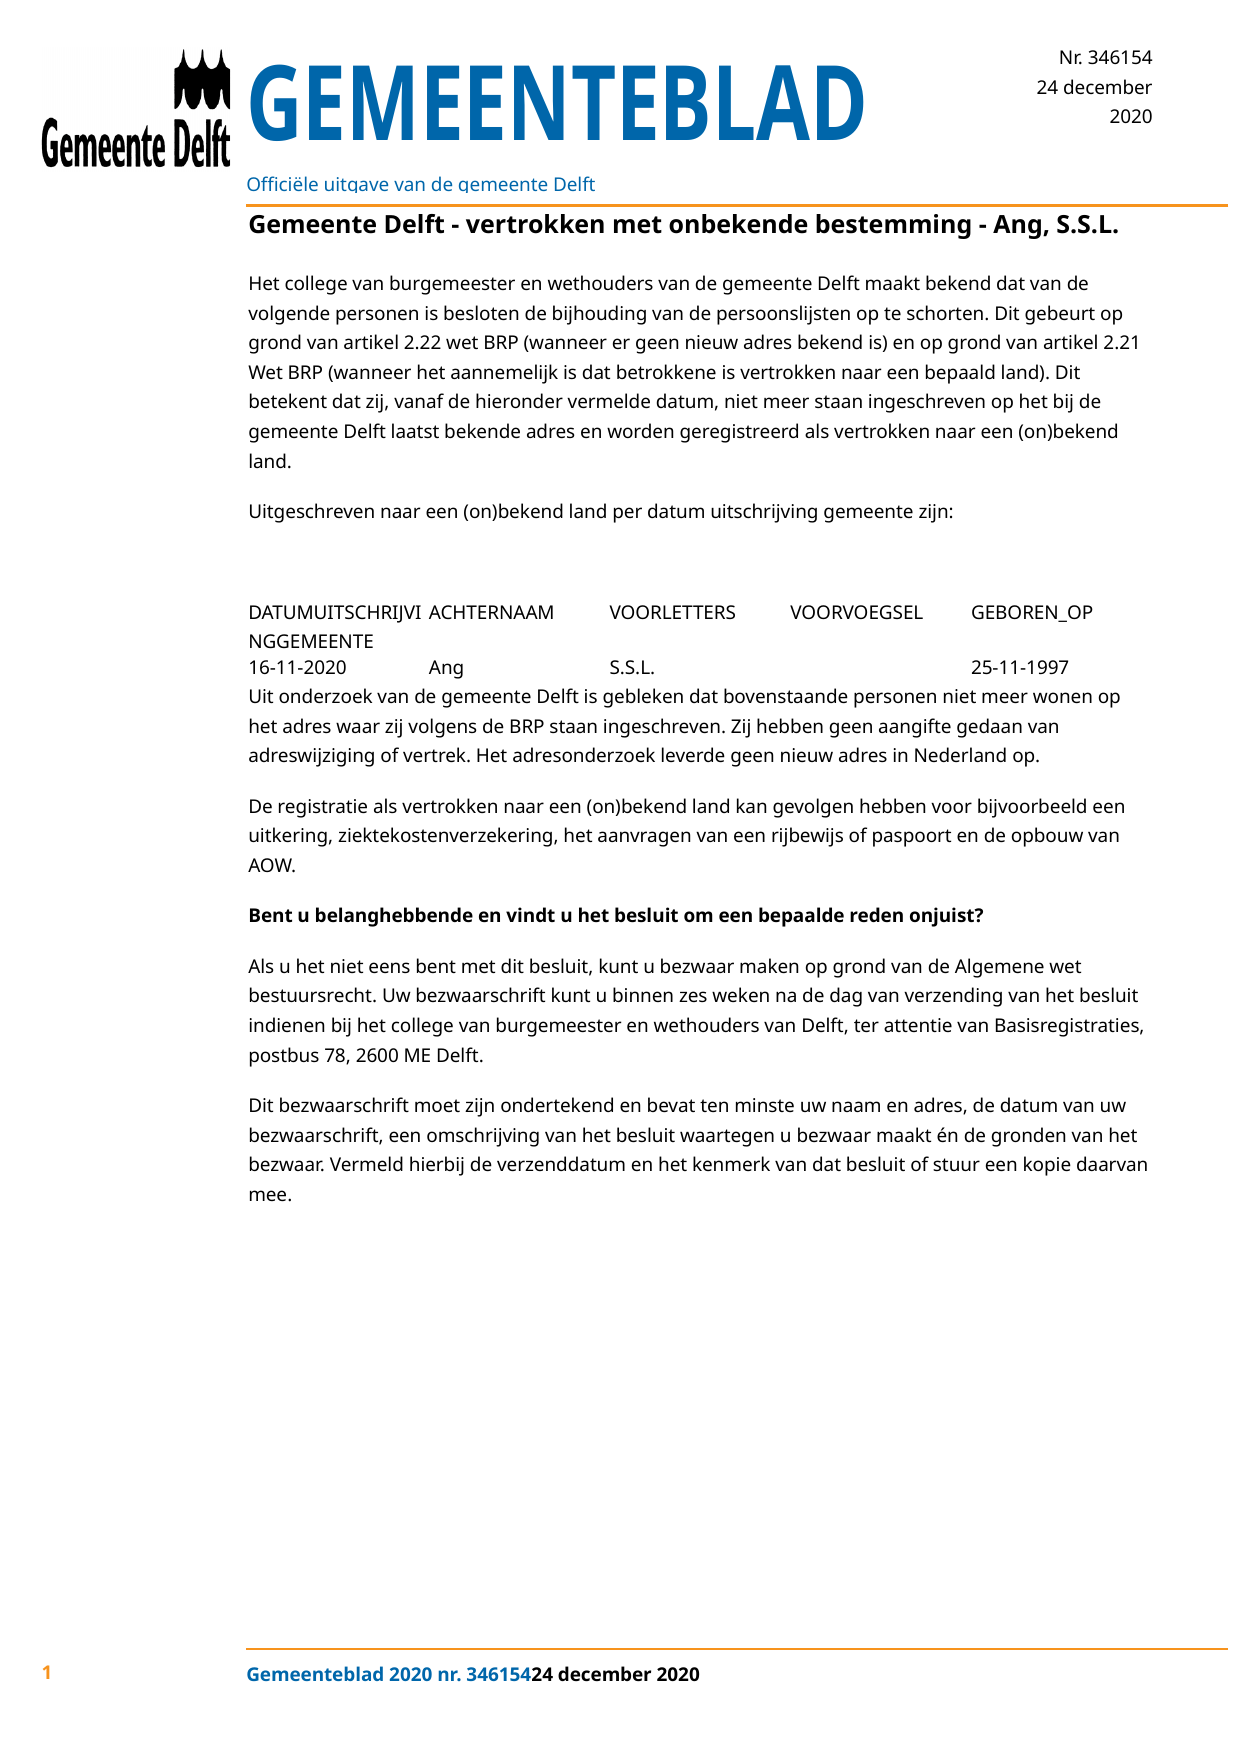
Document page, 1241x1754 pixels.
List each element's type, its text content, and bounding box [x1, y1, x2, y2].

text De registratie als vertrokken naar een (on)bekend land kan gevolgen hebben voor bijvoorbeeld een uitkering, ziektekostenverzekering, het aanvragen van een rijbewijs of paspoort en de opbouw van AOW. [248, 793, 1152, 878]
text Uitgeschreven naar een (on)bekend land per datum uitschrijving gemeente zijn: [248, 498, 1152, 524]
table_header DATUMUITSCHRIJVINGGEMEENTE [248, 599, 429, 654]
text Uit onderzoek van de gemeente Delft is gebleken dat bovenstaande personen niet meer wonen op het adres waar zij volgens de BRP staan ingeschreven. Zij hebben geen aangifte gedaan van adreswijziging of vertrek. Het adresonderzoek leverde geen nieuw adres in Nederland op. [248, 683, 1152, 768]
table_header VOORVOEGSEL [790, 599, 971, 654]
picture [41, 47, 231, 172]
text Als u het niet eens bent met dit besluit, kunt u bezwaar maken op grond van de Algemene wet bestuursrecht. Uw bezwaarschrift kunt u binnen zes weken na de dag van verzending van het besluit indienen bij het college van burgemeester en wethouders van Delft, ter attentie van Basisregistraties, postbus 78, 2600 ME Delft. [248, 953, 1152, 1067]
table_cell S.S.L. [609, 655, 790, 680]
text Bent u belanghebbende en vindt u het besluit om een bepaalde reden onjuist? [248, 903, 1152, 928]
table_cell [790, 655, 971, 680]
table_cell Ang [429, 655, 609, 680]
text Gemeente Delft - vertrokken met onbekende bestemming - Ang, S.S.L. [248, 207, 1152, 241]
table_header GEBOREN_OP [971, 599, 1152, 654]
table_header VOORLETTERS [609, 599, 790, 654]
table_cell 16-11-2020 [248, 655, 429, 680]
text Dit bezwaarschrift moet zijn ondertekend en bevat ten minste uw naam en adres, de datum van uw bezwaarschrift, een omschrijving van het besluit waartegen u bezwaar maakt én de gronden van het bezwaar. Vermeld hierbij de verzenddatum en het kenmerk van dat besluit of stuur een kopie daarvan mee. [248, 1092, 1152, 1207]
table_cell 25-11-1997 [971, 655, 1152, 680]
table_header ACHTERNAAM [429, 599, 609, 654]
text Het college van burgemeester en wethouders van de gemeente Delft maakt bekend dat van de volgende personen is besloten de bijhouding van de persoonslijsten op te schorten. Dit gebeurt op grond van artikel 2.22 wet BRP (wanneer er geen nieuw adres bekend is) en op grond van artikel 2.21 Wet BRP (wanneer het aannemelijk is dat betrokkene is vertrokken naar een bepaald land). Dit betekent dat zij, vanaf de hieronder vermelde datum, niet meer staan ingeschreven op het bij de gemeente Delft laatst bekende adres en worden geregistreerd als vertrokken naar een (on)bekend land. [248, 270, 1152, 473]
